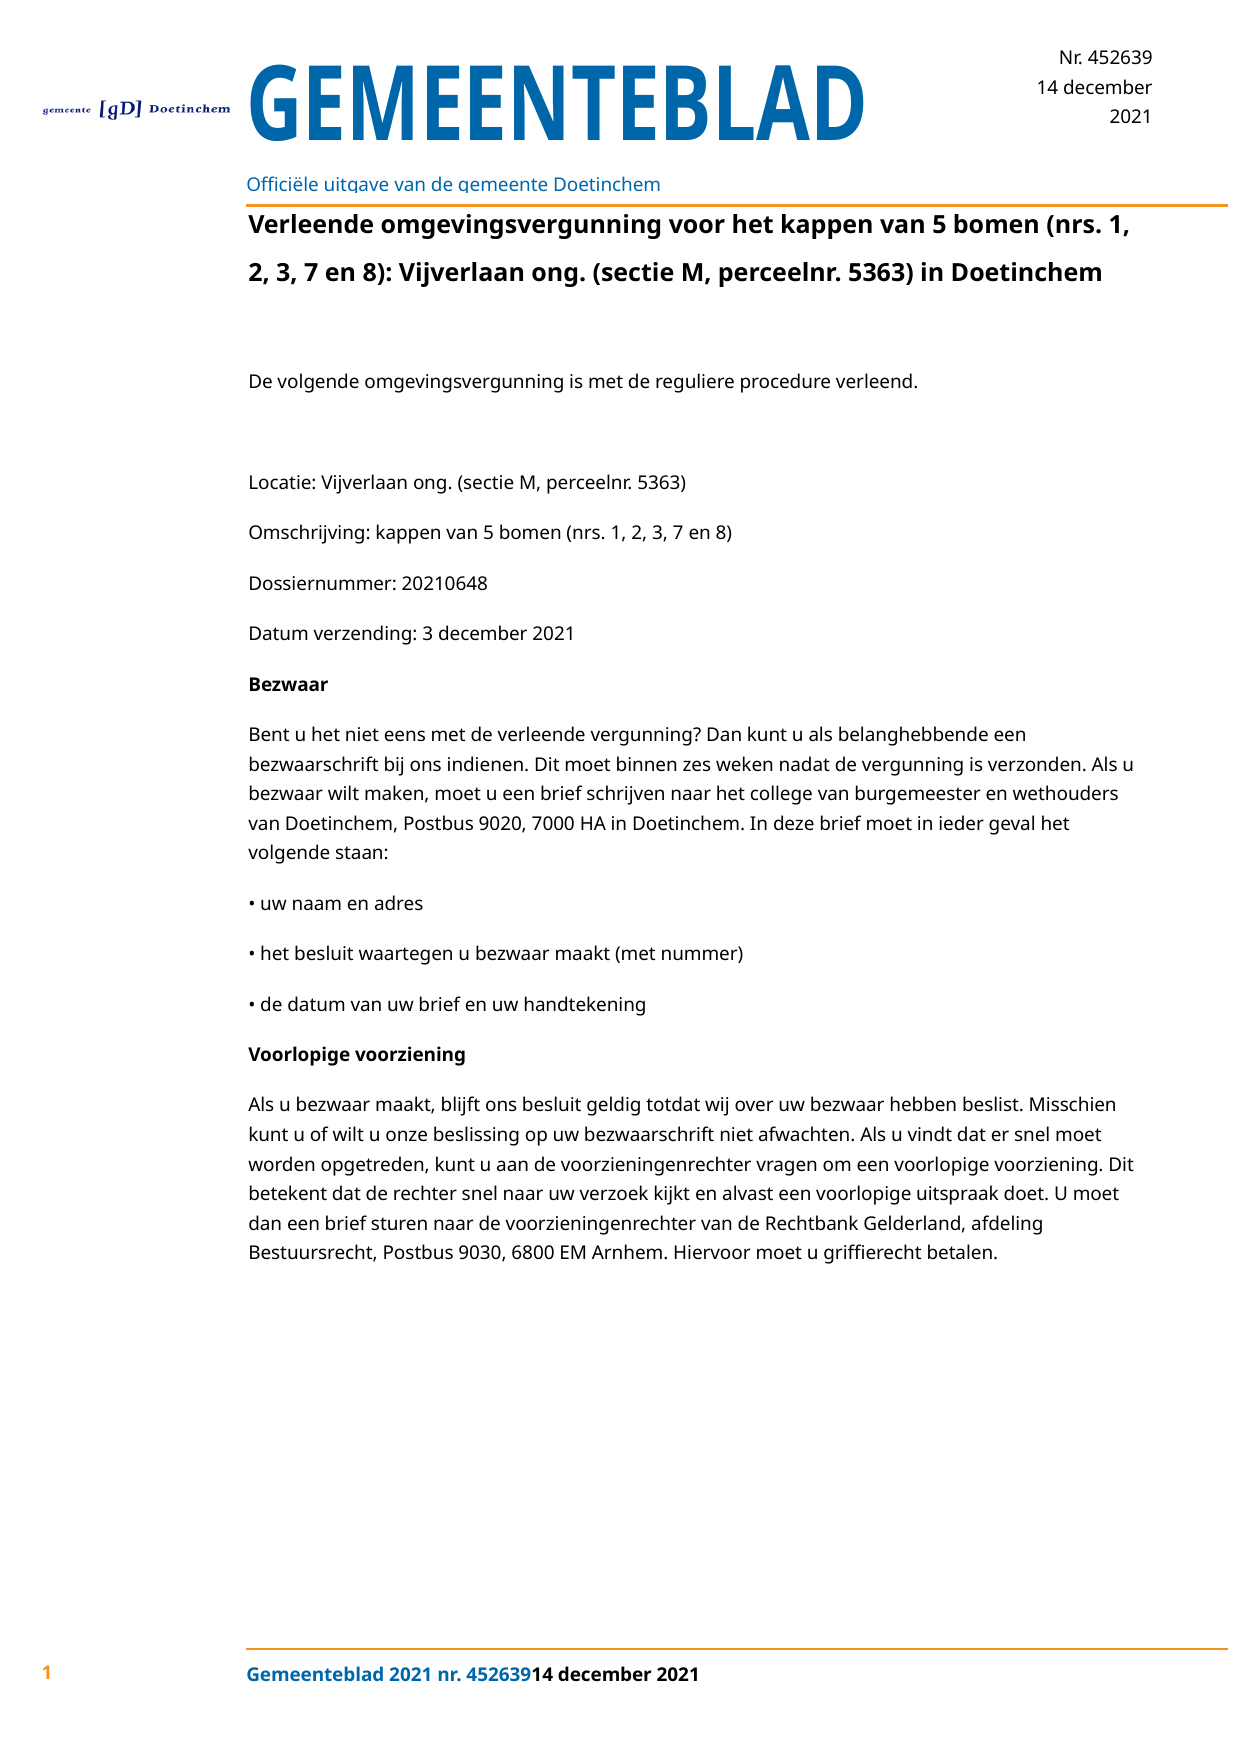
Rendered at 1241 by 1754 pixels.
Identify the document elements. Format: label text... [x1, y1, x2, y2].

text De volgende omgevingsvergunning is met de reguliere procedure verleend. [248, 368, 1152, 394]
text • de datum van uw brief en uw handtekening [248, 991, 1152, 1017]
text Locatie: Vijverlaan ong. (sectie M, perceelnr. 5363) [248, 469, 1152, 495]
text Bent u het niet eens met de verleende vergunning? Dan kunt u als belanghebbende een bezwaarschrift bij ons indienen. Dit moet binnen zes weken nadat de vergunning is verzonden. Als u bezwaar wilt maken, moet u een brief schrijven naar het college van burgemeester en wethouders van Doetinchem, Postbus 9020, 7000 HA in Doetinchem. In deze brief moet in ieder geval het volgende staan: [248, 721, 1152, 865]
text Voorlopige voorziening [248, 1041, 1152, 1067]
text • het besluit waartegen u bezwaar maakt (met nummer) [248, 940, 1152, 966]
text Datum verzending: 3 december 2021 [248, 620, 1152, 646]
text Dossiernummer: 20210648 [248, 570, 1152, 596]
text • uw naam en adres [248, 890, 1152, 916]
text Omschrijving: kappen van 5 bomen (nrs. 1, 2, 3, 7 en 8) [248, 519, 1152, 545]
text Verleende omgevingsvergunning voor het kappen van 5 bomen (nrs. 1, 2, 3, 7 en 8): Vijverlaan ong. (sectie M, perceelnr. 5363) in Doetinchem [248, 207, 1152, 288]
text Als u bezwaar maakt, blijft ons besluit geldig totdat wij over uw bezwaar hebben beslist. Misschien kunt u of wilt u onze beslissing op uw bezwaarschrift niet afwachten. Als u vindt dat er snel moet worden opgetreden, kunt u aan de voorzieningenrechter vragen om een voorlopige voorziening. Dit betekent dat de rechter snel naar uw verzoek kijkt en alvast een voorlopige uitspraak doet. U moet dan een brief sturen naar de voorzieningenrechter van de Rechtbank Gelderland, afdeling Bestuursrecht, Postbus 9030, 6800 EM Arnhem. Hiervoor moet u griffierecht betalen. [248, 1092, 1152, 1265]
text Bezwaar [248, 671, 1152, 697]
picture [41, 47, 231, 172]
